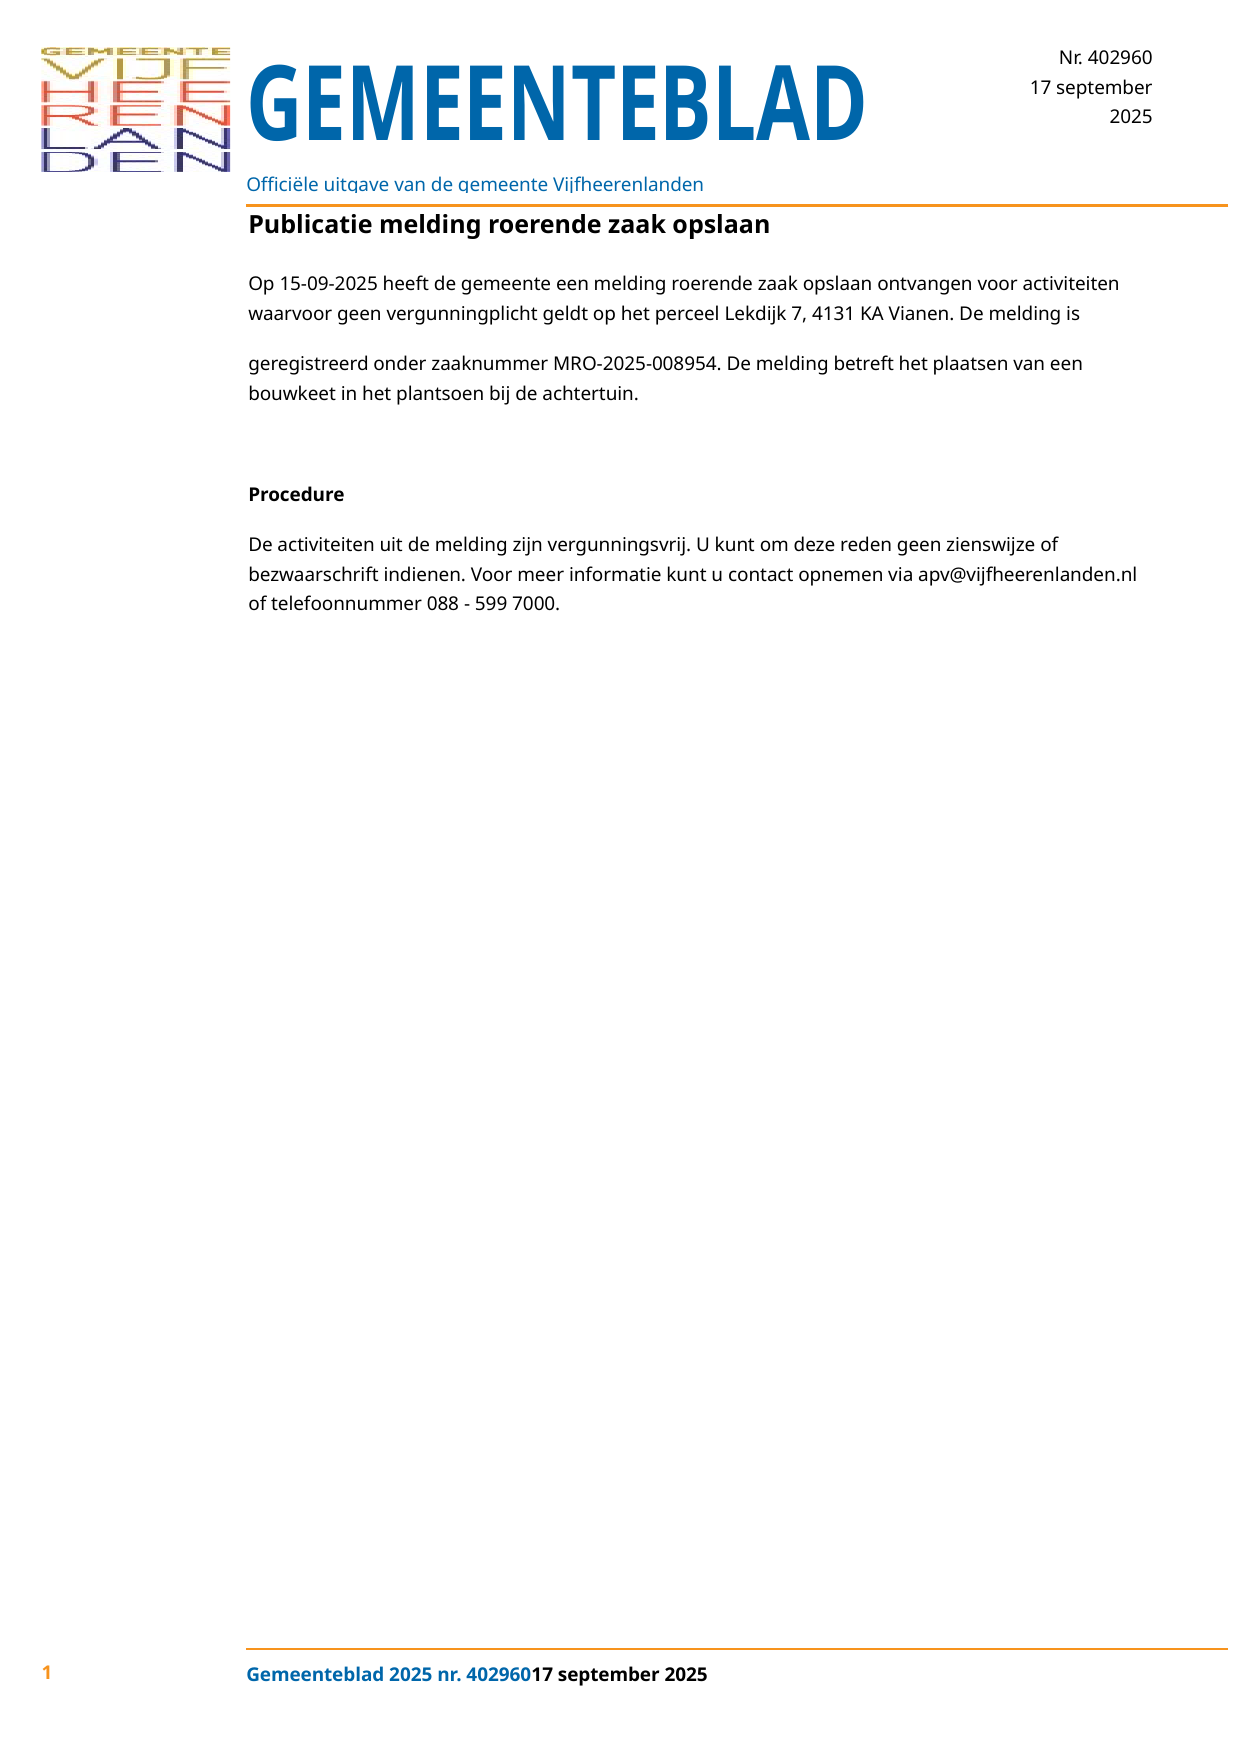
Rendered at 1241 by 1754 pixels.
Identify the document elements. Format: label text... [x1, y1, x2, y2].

text geregistreerd onder zaaknummer MRO-2025-008954. De melding betreft het plaatsen van een bouwkeet in het plantsoen bij de achtertuin. [248, 350, 1152, 406]
text Procedure [248, 481, 1152, 506]
text De activiteiten uit de melding zijn vergunningsvrij. U kunt om deze reden geen zienswijze of bezwaarschrift indienen. Voor meer informatie kunt u contact opnemen via apv@vijfheerenlanden.nl of telefoonnummer 088 - 599 7000. [248, 531, 1152, 616]
text Op 15-09-2025 heeft de gemeente een melding roerende zaak opslaan ontvangen voor activiteiten waarvoor geen vergunningplicht geldt op het perceel Lekdijk 7, 4131 KA Vianen. De melding is [248, 270, 1152, 326]
text Publicatie melding roerende zaak opslaan [248, 207, 1152, 241]
picture [41, 47, 231, 172]
